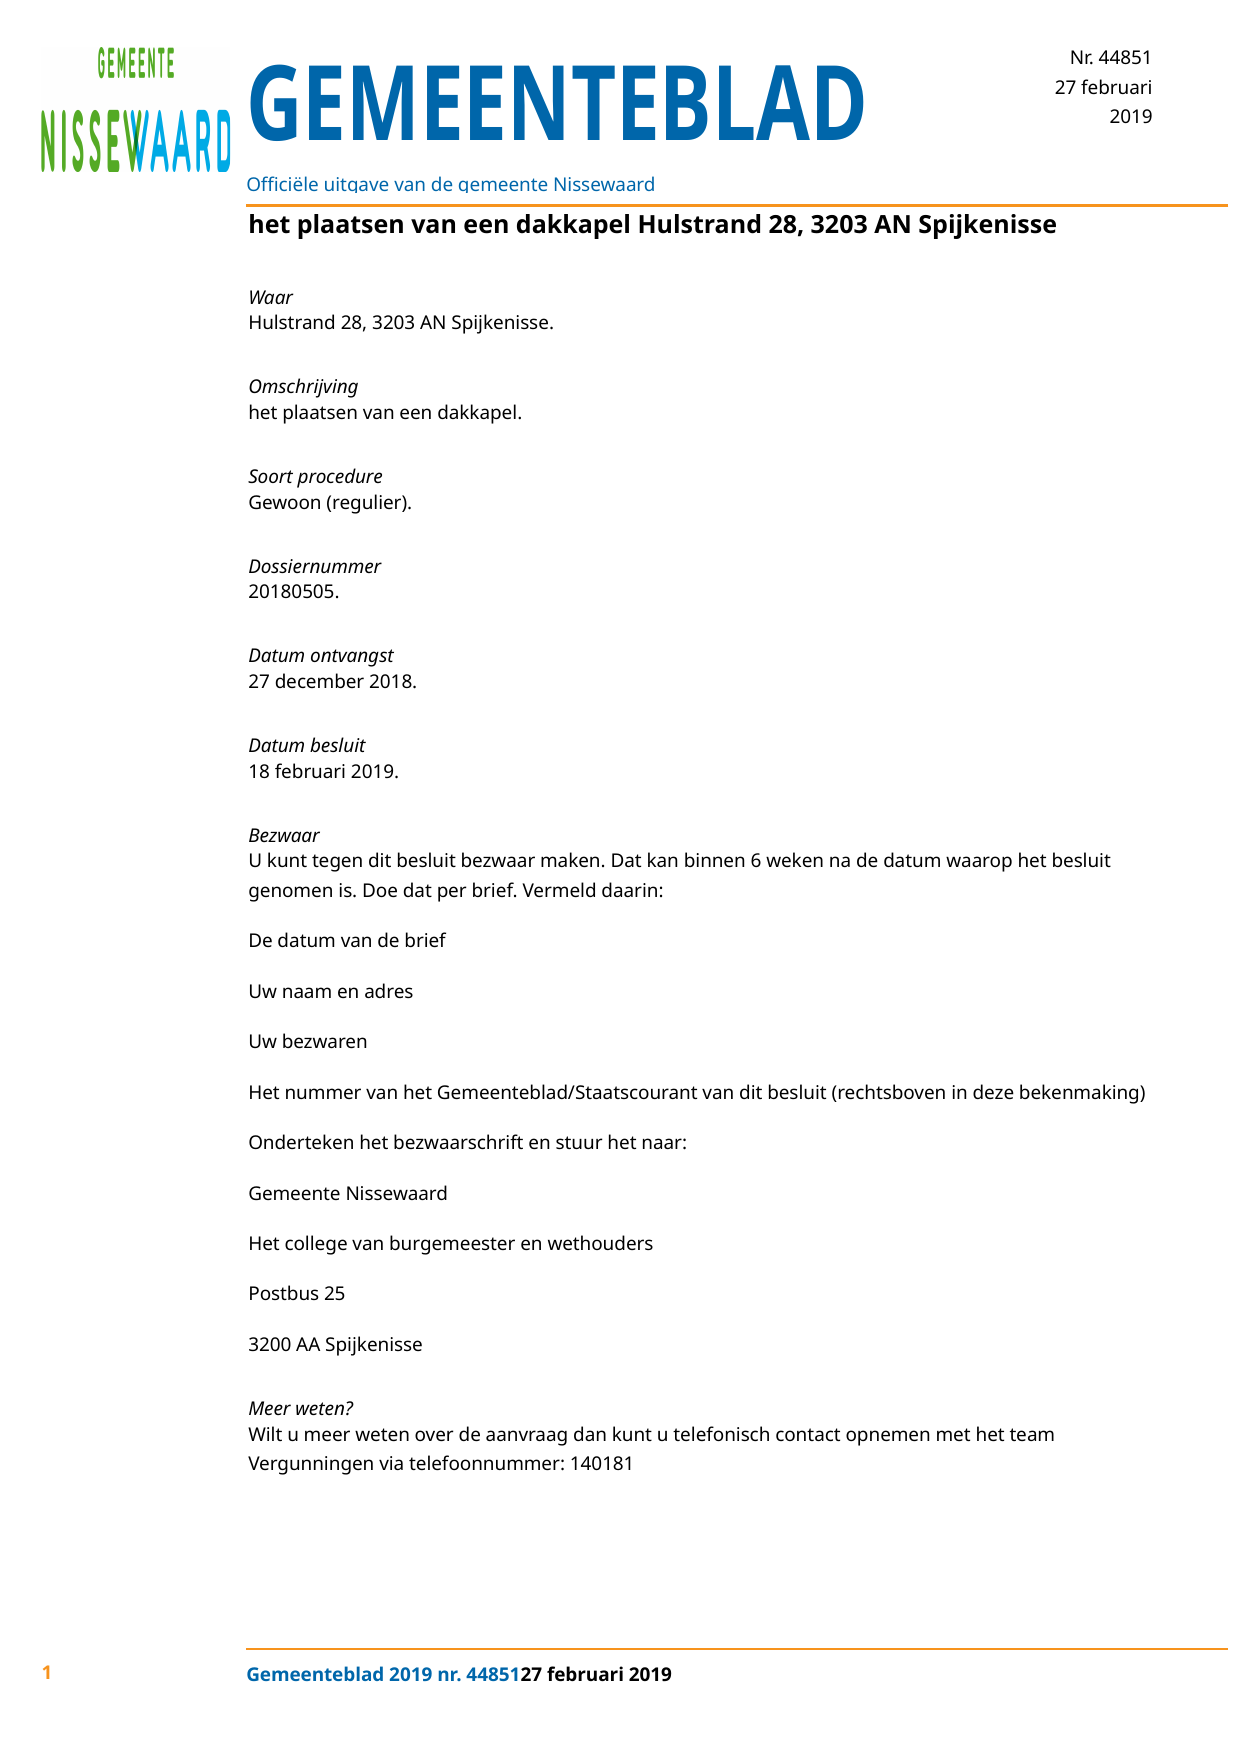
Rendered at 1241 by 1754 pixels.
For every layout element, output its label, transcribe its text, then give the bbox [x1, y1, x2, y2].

picture [201, 122, 206, 138]
text Uw naam en adres [248, 978, 1152, 1004]
text Het college van burgemeester en wethouders [248, 1230, 1152, 1256]
picture [154, 157, 165, 172]
text Bezwaar [248, 822, 1152, 848]
text U kunt tegen dit besluit bezwaar maken. Dat kan binnen 6 weken na de datum waarop het besluit genomen is. Doe dat per brief. Vermeld daarin: [248, 848, 1152, 903]
text Soort procedure [248, 463, 1152, 489]
text 27 december 2018. [248, 668, 1152, 694]
text Datum ontvangst [248, 643, 1152, 668]
picture [200, 151, 206, 172]
picture [41, 47, 231, 172]
text Waar [248, 284, 1152, 309]
text Gewoon (regulier). [248, 489, 1152, 515]
text 3200 AA Spijkenisse [248, 1331, 1152, 1357]
text 20180505. [248, 579, 1152, 604]
text Uw bezwaren [248, 1028, 1152, 1054]
text Wilt u meer weten over de aanvraag dan kunt u telefonisch contact opnemen met het team Vergunningen via telefoonnummer: 140181 [248, 1421, 1152, 1476]
text Gemeente Nissewaard [248, 1180, 1152, 1206]
text Hulstrand 28, 3203 AN Spijkenisse. [248, 309, 1152, 335]
text Meer weten? [248, 1395, 1152, 1421]
text Het nummer van het Gemeenteblad/Staatscourant van dit besluit (rechtsboven in deze bekenmaking) [248, 1079, 1152, 1105]
picture [176, 157, 187, 172]
text 18 februari 2019. [248, 758, 1152, 784]
text Dossiernummer [248, 553, 1152, 579]
picture [222, 122, 227, 160]
text Omschrijving [248, 373, 1152, 399]
text Datum besluit [248, 732, 1152, 758]
text het plaatsen van een dakkapel. [248, 399, 1152, 425]
text Postbus 25 [248, 1281, 1152, 1306]
text Onderteken het bezwaarschrift en stuur het naar: [248, 1129, 1152, 1155]
text De datum van de brief [248, 928, 1152, 953]
text het plaatsen van een dakkapel Hulstrand 28, 3203 AN Spijkenisse [248, 207, 1152, 241]
